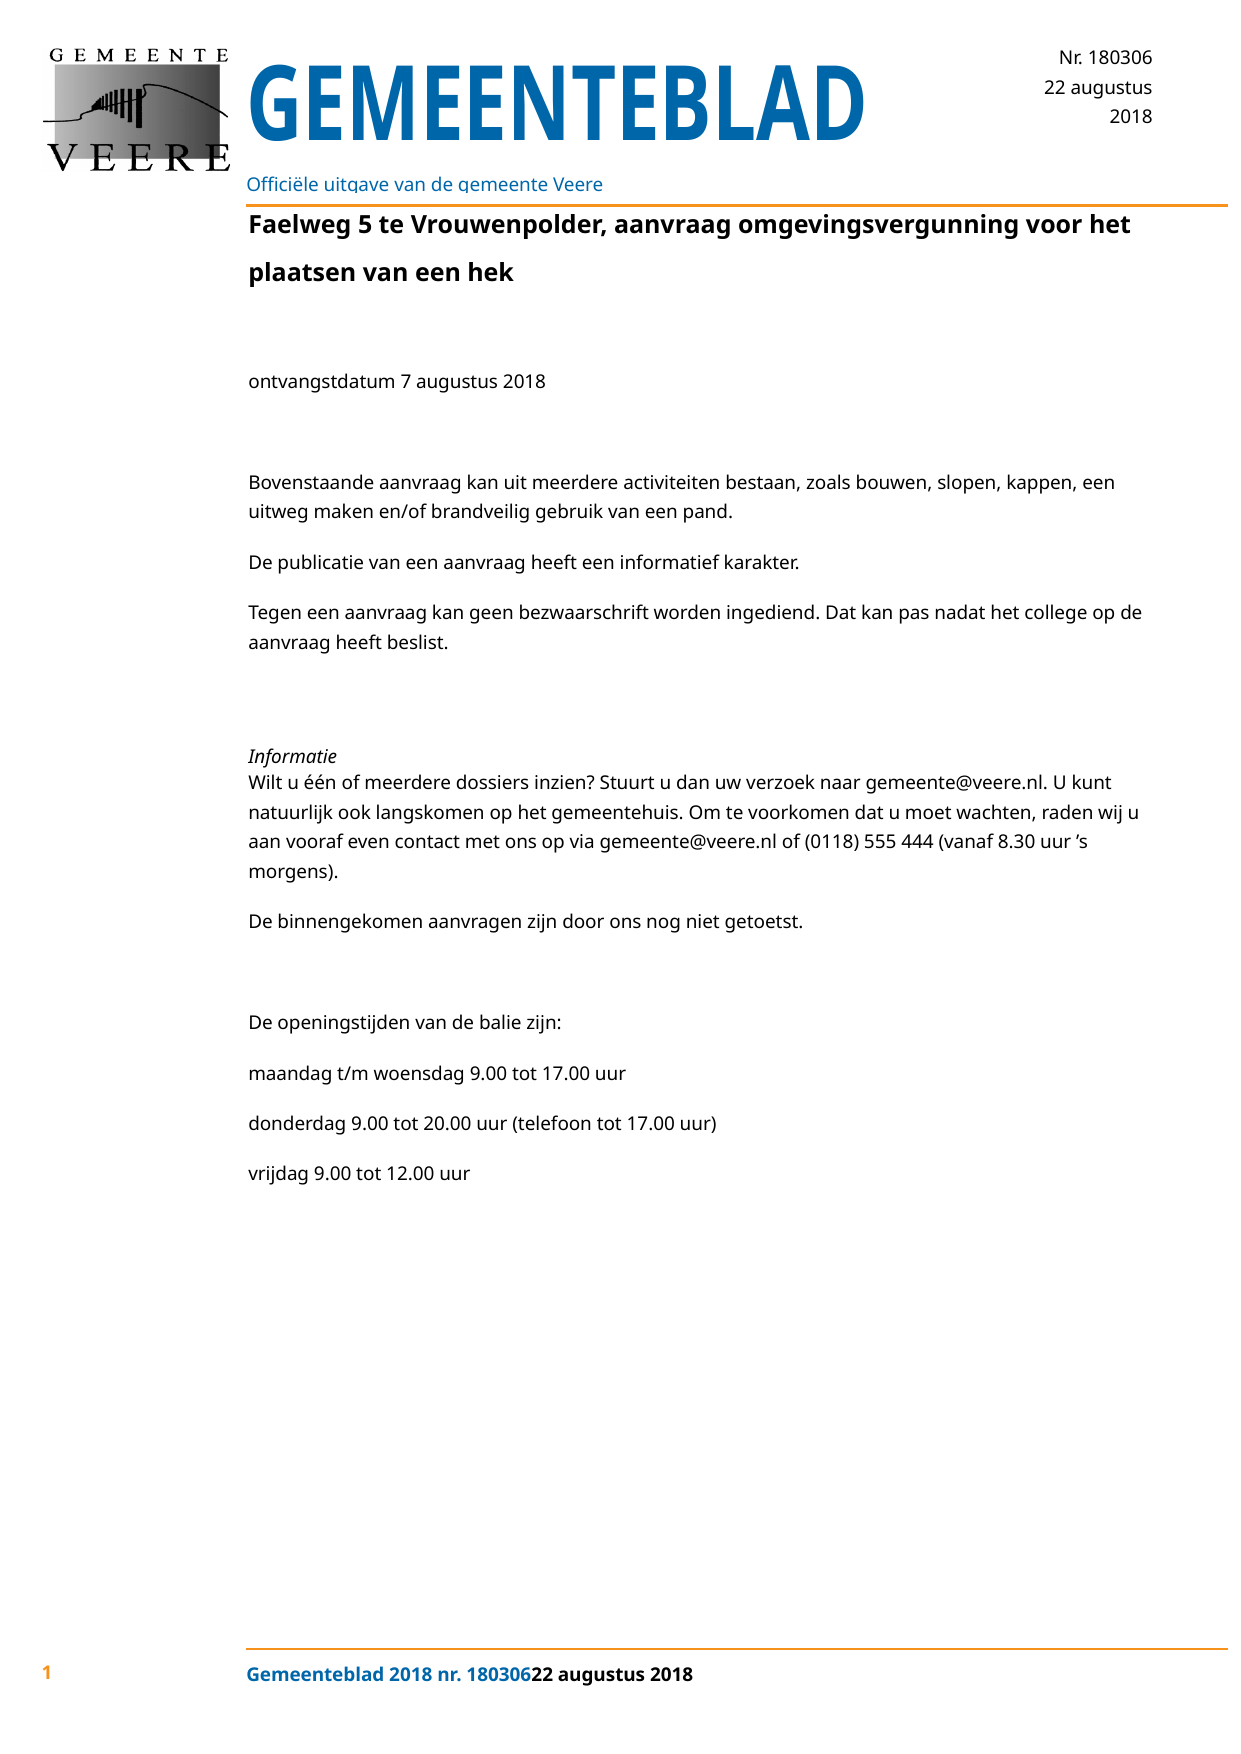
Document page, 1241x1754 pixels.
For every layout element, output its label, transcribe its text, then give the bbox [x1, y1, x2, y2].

text Bovenstaande aanvraag kan uit meerdere activiteiten bestaan, zoals bouwen, slopen, kappen, een uitweg maken en/of brandveilig gebruik van een pand. [248, 469, 1152, 524]
text vrijdag 9.00 tot 12.00 uur [248, 1161, 1152, 1186]
text maandag t/m woensdag 9.00 tot 17.00 uur [248, 1060, 1152, 1085]
text De openingstijden van de balie zijn: [248, 1009, 1152, 1035]
text Faelweg 5 te Vrouwenpolder, aanvraag omgevingsvergunning voor het plaatsen van een hek [248, 207, 1152, 288]
text De binnengekomen aanvragen zijn door ons nog niet getoetst. [248, 908, 1152, 934]
picture [41, 47, 231, 172]
text Tegen een aanvraag kan geen bezwaarschrift worden ingediend. Dat kan pas nadat het college op de aanvraag heeft beslist. [248, 599, 1152, 655]
text De publicatie van een aanvraag heeft een informatief karakter. [248, 549, 1152, 575]
text Wilt u één of meerdere dossiers inzien? Stuurt u dan uw verzoek naar gemeente@veere.nl. U kunt natuurlijk ook langskomen op het gemeentehuis. Om te voorkomen dat u moet wachten, raden wij u aan vooraf even contact met ons op via gemeente@veere.nl of (0118) 555 444 (vanaf 8.30 uur ’s morgens). [248, 769, 1152, 884]
text ontvangstdatum 7 augustus 2018 [248, 368, 1152, 394]
text donderdag 9.00 tot 20.00 uur (telefoon tot 17.00 uur) [248, 1110, 1152, 1136]
text Informatie [248, 743, 1152, 769]
